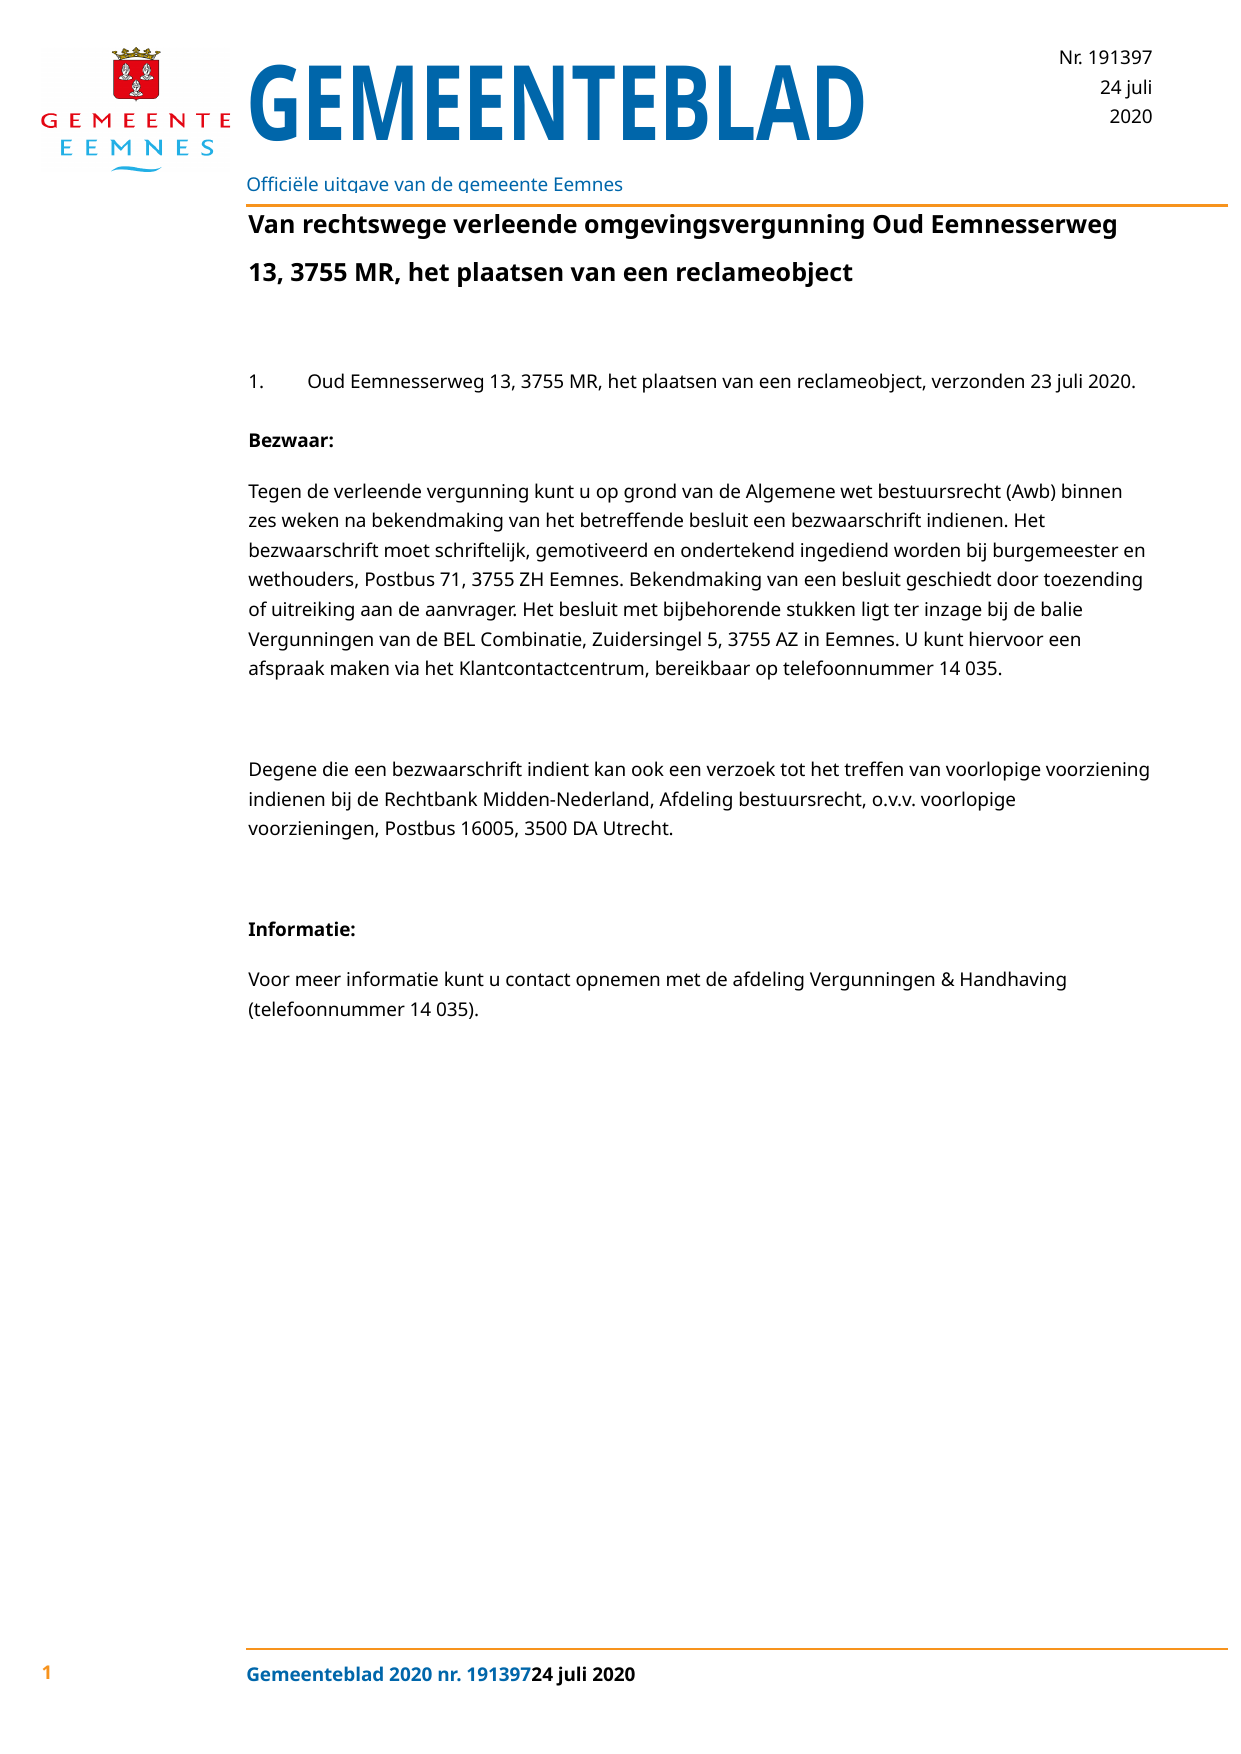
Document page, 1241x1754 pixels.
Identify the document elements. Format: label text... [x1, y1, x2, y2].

text Tegen de verleende vergunning kunt u op grond van de Algemene wet bestuursrecht (Awb) binnen zes weken na bekendmaking van het betreffende besluit een bezwaarschrift indienen. Het bezwaarschrift moet schriftelijk, gemotiveerd en ondertekend ingediend worden bij burgemeester en wethouders, Postbus 71, 3755 ZH Eemnes. Bekendmaking van een besluit geschiedt door toezending of uitreiking aan de aanvrager. Het besluit met bijbehorende stukken ligt ter inzage bij de balie Vergunningen van de BEL Combinatie, Zuidersingel 5, 3755 AZ in Eemnes. U kunt hiervoor een afspraak maken via het Klantcontactcentrum, bereikbaar op telefoonnummer 14 035. [248, 478, 1152, 681]
text Informatie: [248, 916, 1152, 942]
list Oud Eemnesserweg 13, 3755 MR, het plaatsen van een reclameobject, verzonden 23 juli 2020. [248, 368, 1152, 394]
picture [41, 47, 231, 172]
text Van rechtswege verleende omgevingsvergunning Oud Eemnesserweg 13, 3755 MR, het plaatsen van een reclameobject [248, 207, 1152, 288]
text Degene die een bezwaarschrift indient kan ook een verzoek tot het treffen van voorlopige voorziening indienen bij de Rechtbank Midden-Nederland, Afdeling bestuursrecht, o.v.v. voorlopige voorzieningen, Postbus 16005, 3500 DA Utrecht. [248, 756, 1152, 841]
text Voor meer informatie kunt u contact opnemen met de afdeling Vergunningen & Handhaving (telefoonnummer 14 035). [248, 967, 1152, 1022]
text Bezwaar: [248, 427, 1152, 453]
